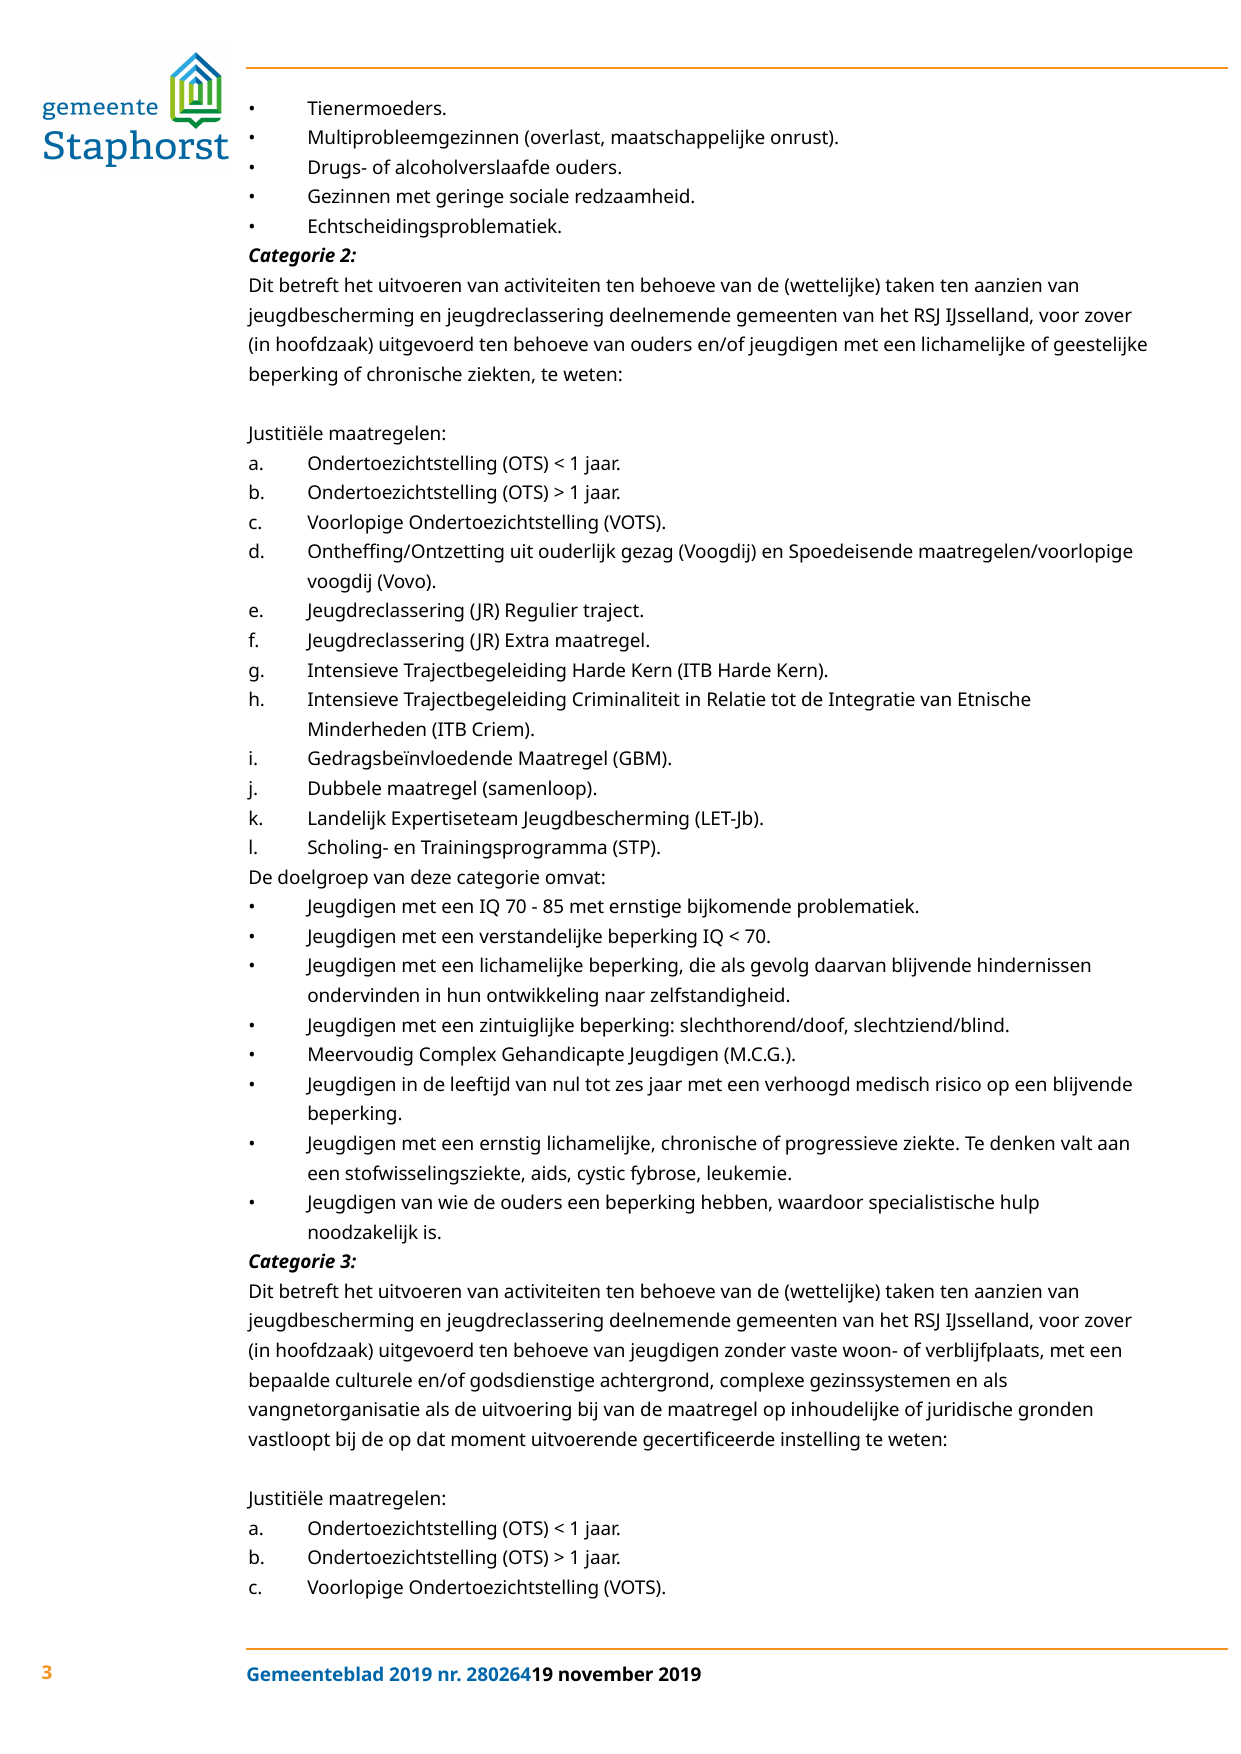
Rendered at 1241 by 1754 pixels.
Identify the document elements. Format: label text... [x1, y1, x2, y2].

list Jeugdreclassering (JR) Extra maatregel. [248, 627, 1152, 653]
list Multiprobleemgezinnen (overlast, maatschappelijke onrust). [248, 124, 1152, 150]
list Jeugdreclassering (JR) Regulier traject. [248, 598, 1152, 623]
list Jeugdigen met een lichamelijke beperking, die als gevolg daarvan blijvende hindernissen ondervinden in hun ontwikkeling naar zelfstandigheid. [248, 953, 1152, 1008]
list Ondertoezichtstelling (OTS) < 1 jaar. [248, 450, 1152, 476]
list Voorlopige Ondertoezichtstelling (VOTS). [248, 509, 1152, 535]
text De doelgroep van deze categorie omvat: [248, 864, 1152, 890]
list Ondertoezichtstelling (OTS) > 1 jaar. [248, 1544, 1152, 1570]
text Justitiële maatregelen: [248, 1485, 1152, 1511]
text Categorie 3: [248, 1248, 1152, 1274]
list Tienermoeders. [248, 95, 1152, 121]
list Jeugdigen met een IQ 70 - 85 met ernstige bijkomende problematiek. [248, 893, 1152, 919]
list Scholing- en Trainingsprogramma (STP). [248, 834, 1152, 860]
text Categorie 2: [248, 243, 1152, 268]
list Drugs- of alcoholverslaafde ouders. [248, 154, 1152, 180]
list Meervoudig Complex Gehandicapte Jeugdigen (M.C.G.). [248, 1041, 1152, 1067]
text Dit betreft het uitvoeren van activiteiten ten behoeve van de (wettelijke) taken ten aanzien van jeugdbescherming en jeugdreclassering deelnemende gemeenten van het RSJ IJsselland, voor zover (in hoofdzaak) uitgevoerd ten behoeve van jeugdigen zonder vaste woon- of verblijfplaats, met een bepaalde culturele en/of godsdienstige achtergrond, complexe gezinssystemen en als vangnetorganisatie als de uitvoering bij van de maatregel op inhoudelijke of juridische gronden vastloopt bij de op dat moment uitvoerende gecertificeerde instelling te weten: [248, 1278, 1152, 1452]
list Landelijk Expertiseteam Jeugdbescherming (LET-Jb). [248, 805, 1152, 831]
list Gezinnen met geringe sociale redzaamheid. [248, 183, 1152, 209]
list Ondertoezichtstelling (OTS) > 1 jaar. [248, 479, 1152, 505]
list Gedragsbeïnvloedende Maatregel (GBM). [248, 746, 1152, 771]
list Jeugdigen met een ernstig lichamelijke, chronische of progressieve ziekte. Te denken valt aan een stofwisselingsziekte, aids, cystic fybrose, leukemie. [248, 1130, 1152, 1186]
list Jeugdigen in de leeftijd van nul tot zes jaar met een verhoogd medisch risico op een blijvende beperking. [248, 1071, 1152, 1126]
list Jeugdigen van wie de ouders een beperking hebben, waardoor specialistische hulp noodzakelijk is. [248, 1189, 1152, 1245]
list Intensieve Trajectbegeleiding Harde Kern (ITB Harde Kern). [248, 657, 1152, 683]
picture [41, 47, 231, 172]
list Voorlopige Ondertoezichtstelling (VOTS). [248, 1574, 1152, 1600]
text Justitiële maatregelen: [248, 420, 1152, 446]
list Jeugdigen met een zintuiglijke beperking: slechthorend/doof, slechtziend/blind. [248, 1012, 1152, 1038]
list Ontheffing/Ontzetting uit ouderlijk gezag (Voogdij) en Spoedeisende maatregelen/voorlopige voogdij (Vovo). [248, 538, 1152, 594]
list Intensieve Trajectbegeleiding Criminaliteit in Relatie tot de Integratie van Etnische Minderheden (ITB Criem). [248, 686, 1152, 742]
list Ondertoezichtstelling (OTS) < 1 jaar. [248, 1515, 1152, 1541]
text Dit betreft het uitvoeren van activiteiten ten behoeve van de (wettelijke) taken ten aanzien van jeugdbescherming en jeugdreclassering deelnemende gemeenten van het RSJ IJsselland, voor zover (in hoofdzaak) uitgevoerd ten behoeve van ouders en/of jeugdigen met een lichamelijke of geestelijke beperking of chronische ziekten, te weten: [248, 272, 1152, 387]
list Echtscheidingsproblematiek. [248, 213, 1152, 239]
list Dubbele maatregel (samenloop). [248, 775, 1152, 801]
list Jeugdigen met een verstandelijke beperking IQ < 70. [248, 923, 1152, 949]
